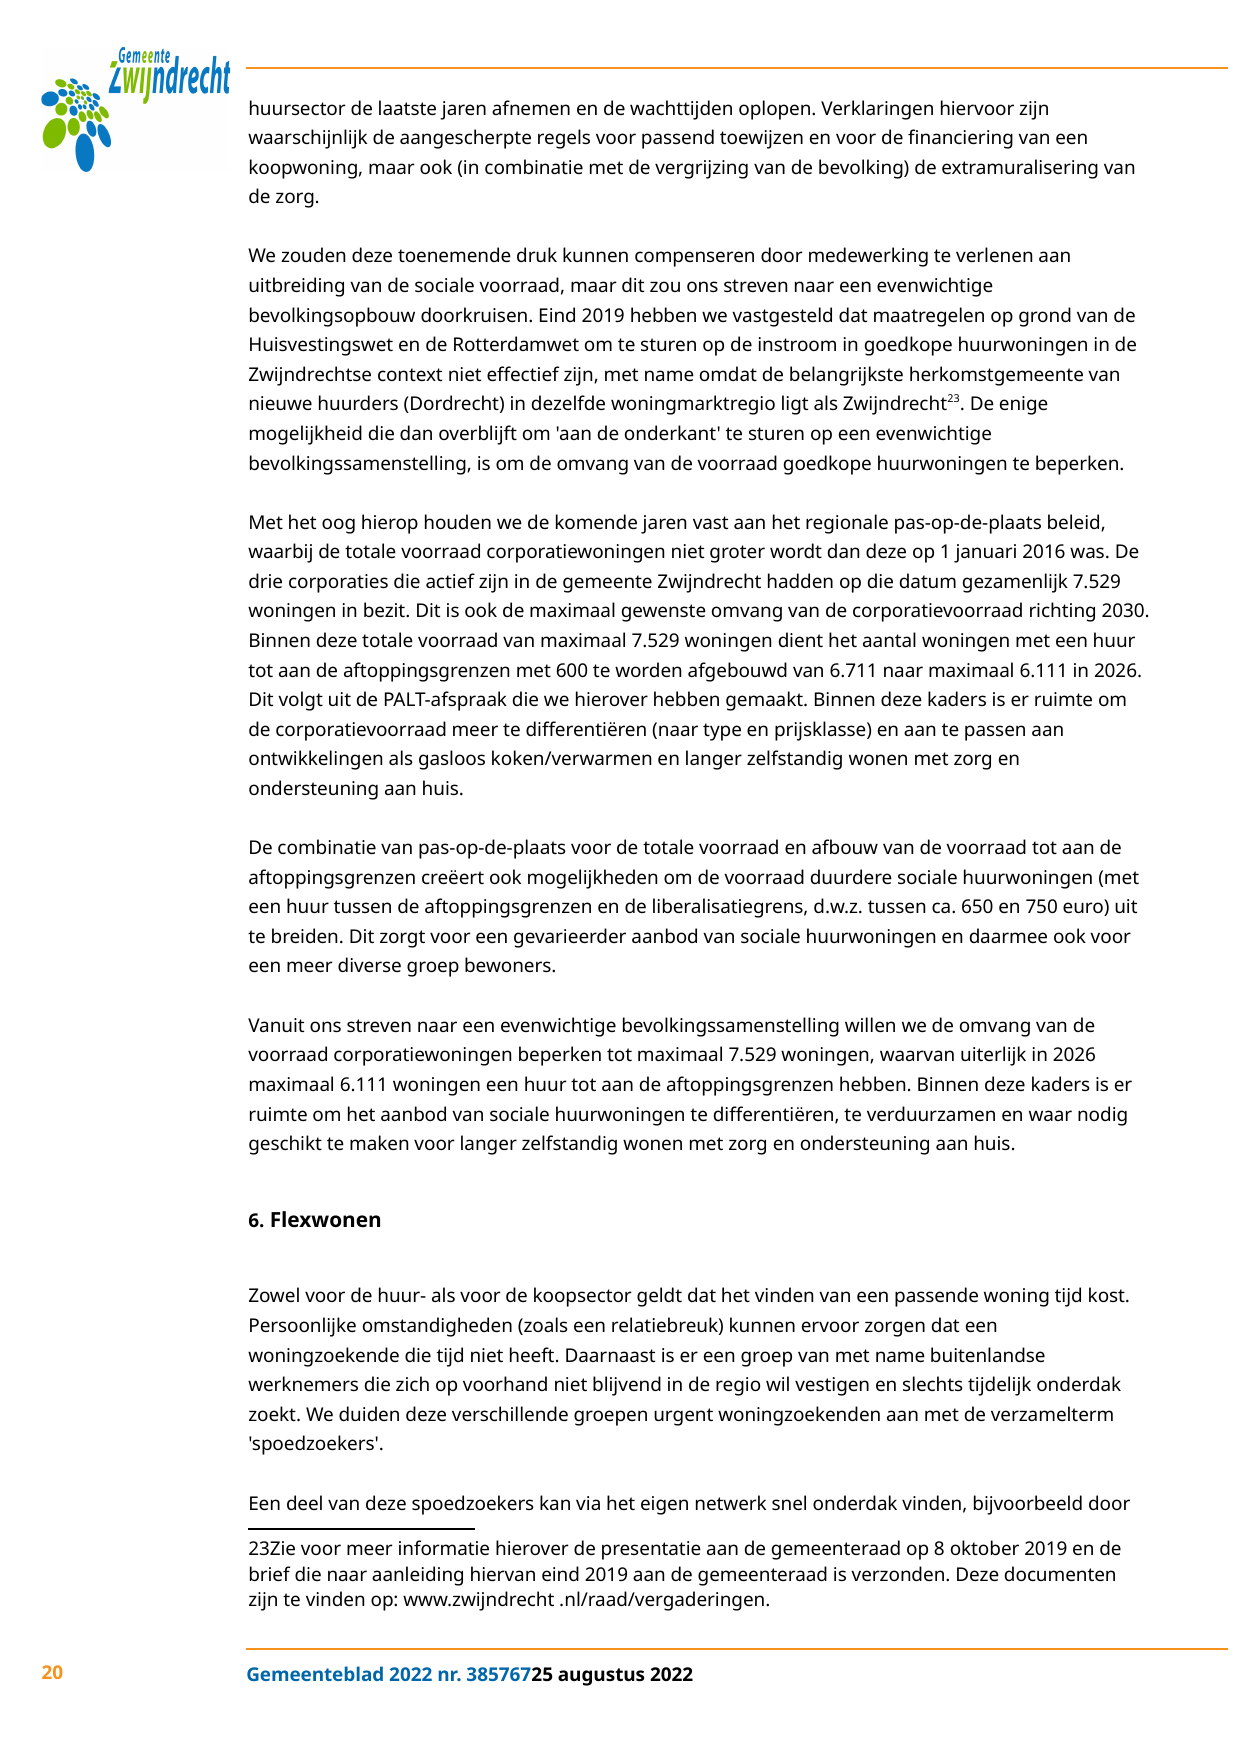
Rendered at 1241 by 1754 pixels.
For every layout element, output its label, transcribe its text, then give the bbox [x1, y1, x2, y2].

text huursector de laatste jaren afnemen en de wachttijden oplopen. Verklaringen hiervoor zijn waarschijnlijk de aangescherpte regels voor passend toewijzen en voor de financiering van een koopwoning, maar ook (in combinatie met de vergrijzing van de bevolking) de extramuralisering van de zorg. [248, 95, 1152, 209]
text De combinatie van pas-op-de-plaats voor de totale voorraad en afbouw van de voorraad tot aan de aftoppingsgrenzen creëert ook mogelijkheden om de voorraad duurdere sociale huurwoningen (met een huur tussen de aftoppingsgrenzen en de liberalisatiegrens, d.w.z. tussen ca. 650 en 750 euro) uit te breiden. Dit zorgt voor een gevarieerder aanbod van sociale huurwoningen en daarmee ook voor een meer diverse groep bewoners. [248, 834, 1152, 978]
text Zie voor meer informatie hierover de presentatie aan de gemeenteraad op 8 oktober 2019 en de brief die naar aanleiding hiervan eind 2019 aan de gemeenteraad is verzonden. Deze documenten zijn te vinden op: www.zwijndrecht .nl/raad/vergaderingen. [248, 1535, 1152, 1612]
picture [41, 47, 231, 172]
text Een deel van deze spoedzoekers kan via het eigen netwerk snel onderdak vinden, bijvoorbeeld door [248, 1490, 1152, 1515]
text Zowel voor de huur- als voor de koopsector geldt dat het vinden van een passende woning tijd kost. Persoonlijke omstandigheden (zoals een relatiebreuk) kunnen ervoor zorgen dat een woningzoekende die tijd niet heeft. Daarnaast is er een groep van met name buitenlandse werknemers die zich op voorhand niet blijvend in de regio wil vestigen en slechts tijdelijk onderdak zoekt. We duiden deze verschillende groepen urgent woningzoekenden aan met de verzamelterm 'spoedzoekers'. [248, 1283, 1152, 1456]
text We zouden deze toenemende druk kunnen compenseren door medewerking te verlenen aan uitbreiding van de sociale voorraad, maar dit zou ons streven naar een evenwichtige bevolkingsopbouw doorkruisen. Eind 2019 hebben we vastgesteld dat maatregelen op grond van de Huisvestingswet en de Rotterdamwet om te sturen op de instroom in goedkope huurwoningen in de Zwijndrechtse context niet effectief zijn, met name omdat de belangrijkste herkomstgemeente van nieuwe huurders (Dordrecht) in dezelfde woningmarktregio ligt als Zwijndrecht. De enige mogelijkheid die dan overblijft om 'aan de onderkant' te sturen op een evenwichtige bevolkingssamenstelling, is om de omvang van de voorraad goedkope huurwoningen te beperken. [248, 243, 1152, 476]
table_header Vanuit ons streven naar een evenwichtige bevolkingssamenstelling willen we de omvang van de voorraad corporatiewoningen beperken tot maximaal 7.529 woningen, waarvan uiterlijk in 2026 maximaal 6.111 woningen een huur tot aan de aftoppingsgrenzen hebben. Binnen deze kaders is er ruimte om het aanbod van sociale huurwoningen te differentiëren, te verduurzamen en waar nodig geschikt te maken voor langer zelfstandig wonen met zorg en ondersteuning aan huis. [248, 1012, 1152, 1156]
text 6. Flexwonen [248, 1205, 1152, 1233]
text Met het oog hierop houden we de komende jaren vast aan het regionale pas-op-de-plaats beleid, waarbij de totale voorraad corporatiewoningen niet groter wordt dan deze op 1 januari 2016 was. De drie corporaties die actief zijn in de gemeente Zwijndrecht hadden op die datum gezamenlijk 7.529 woningen in bezit. Dit is ook de maximaal gewenste omvang van de corporatievoorraad richting 2030. Binnen deze totale voorraad van maximaal 7.529 woningen dient het aantal woningen met een huur tot aan de aftoppingsgrenzen met 600 te worden afgebouwd van 6.711 naar maximaal 6.111 in 2026. Dit volgt uit de PALT-afspraak die we hierover hebben gemaakt. Binnen deze kaders is er ruimte om de corporatievoorraad meer te differentiëren (naar type en prijsklasse) en aan te passen aan ontwikkelingen als gasloos koken/verwarmen en langer zelfstandig wonen met zorg en ondersteuning aan huis. [248, 509, 1152, 801]
